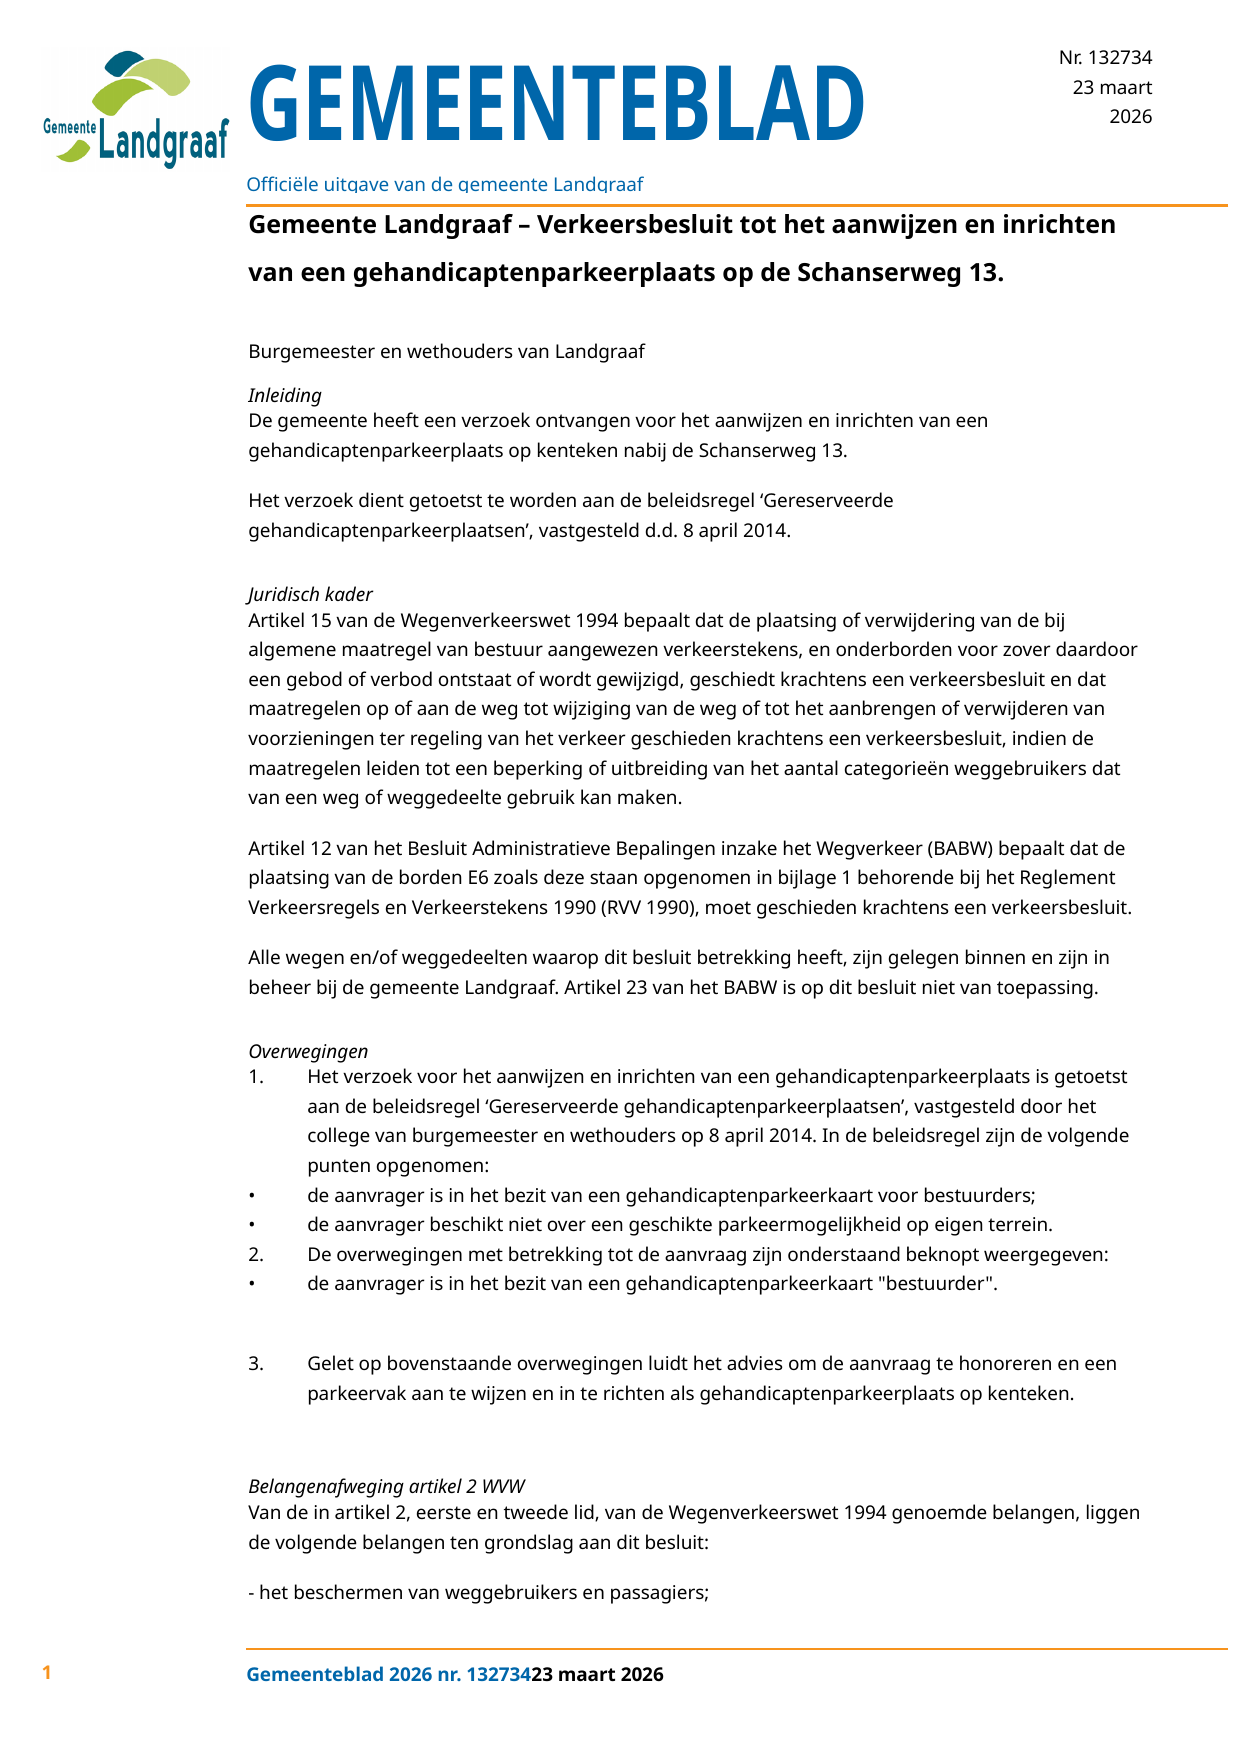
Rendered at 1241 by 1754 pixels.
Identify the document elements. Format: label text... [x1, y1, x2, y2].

text Juridisch kader [248, 581, 1152, 607]
text Belangenafweging artikel 2 WVW [248, 1474, 1152, 1499]
text - het beschermen van weggebruikers en passagiers; [248, 1579, 1152, 1605]
text De gemeente heeft een verzoek ontvangen voor het aanwijzen en inrichten van een gehandicaptenparkeerplaats op kenteken nabij de Schanserweg 13. [248, 407, 1152, 463]
text Alle wegen en/of weggedeelten waarop dit besluit betrekking heeft, zijn gelegen binnen en zijn in beheer bij de gemeente Landgraaf. Artikel 23 van het BABW is op dit besluit niet van toepassing. [248, 944, 1152, 999]
text Het verzoek dient getoetst te worden aan de beleidsregel ‘Gereserveerde gehandicaptenparkeerplaatsen’, vastgesteld d.d. 8 april 2014. [248, 487, 1152, 543]
list de aanvrager is in het bezit van een gehandicaptenparkeerkaart voor bestuurders; [248, 1182, 1152, 1208]
list de aanvrager is in het bezit van een gehandicaptenparkeerkaart "bestuurder". [248, 1271, 1152, 1296]
text Gemeente Landgraaf – Verkeersbesluit tot het aanwijzen en inrichten van een gehandicaptenparkeerplaats op de Schanserweg 13. [248, 207, 1152, 288]
list Gelet op bovenstaande overwegingen luidt het advies om de aanvraag te honoreren en een parkeervak aan te wijzen en in te richten als gehandicaptenparkeerplaats op kenteken. [248, 1351, 1152, 1406]
text Inleiding [248, 382, 1152, 407]
text Van de in artikel 2, eerste en tweede lid, van de Wegenverkeerswet 1994 genoemde belangen, liggen de volgende belangen ten grondslag aan dit besluit: [248, 1499, 1152, 1555]
text Artikel 15 van de Wegenverkeerswet 1994 bepaalt dat de plaatsing of verwijdering van de bij algemene maatregel van bestuur aangewezen verkeerstekens, en onderborden voor zover daardoor een gebod of verbod ontstaat of wordt gewijzigd, geschiedt krachtens een verkeersbesluit en dat maatregelen op of aan de weg tot wijziging van de weg of tot het aanbrengen of verwijderen van voorzieningen ter regeling van het verkeer geschieden krachtens een verkeersbesluit, indien de maatregelen leiden tot een beperking of uitbreiding van het aantal categorieën weggebruikers dat van een weg of weggedeelte gebruik kan maken. [248, 607, 1152, 810]
list de aanvrager beschikt niet over een geschikte parkeermogelijkheid op eigen terrein. [248, 1211, 1152, 1237]
text Artikel 12 van het Besluit Administratieve Bepalingen inzake het Wegverkeer (BABW) bepaalt dat de plaatsing van de borden E6 zoals deze staan opgenomen in bijlage 1 behorende bij het Reglement Verkeersregels en Verkeerstekens 1990 (RVV 1990), moet geschieden krachtens een verkeersbesluit. [248, 835, 1152, 919]
list De overwegingen met betrekking tot de aanvraag zijn onderstaand beknopt weergegeven: [248, 1241, 1152, 1267]
list Het verzoek voor het aanwijzen en inrichten van een gehandicaptenparkeerplaats is getoetst aan de beleidsregel ‘Gereserveerde gehandicaptenparkeerplaatsen’, vastgesteld door het college van burgemeester en wethouders op 8 april 2014. In de beleidsregel zijn de volgende punten opgenomen: [248, 1063, 1152, 1178]
text Overwegingen [248, 1038, 1152, 1063]
picture [41, 47, 231, 172]
text Burgemeester en wethouders van Landgraaf [248, 339, 1152, 364]
